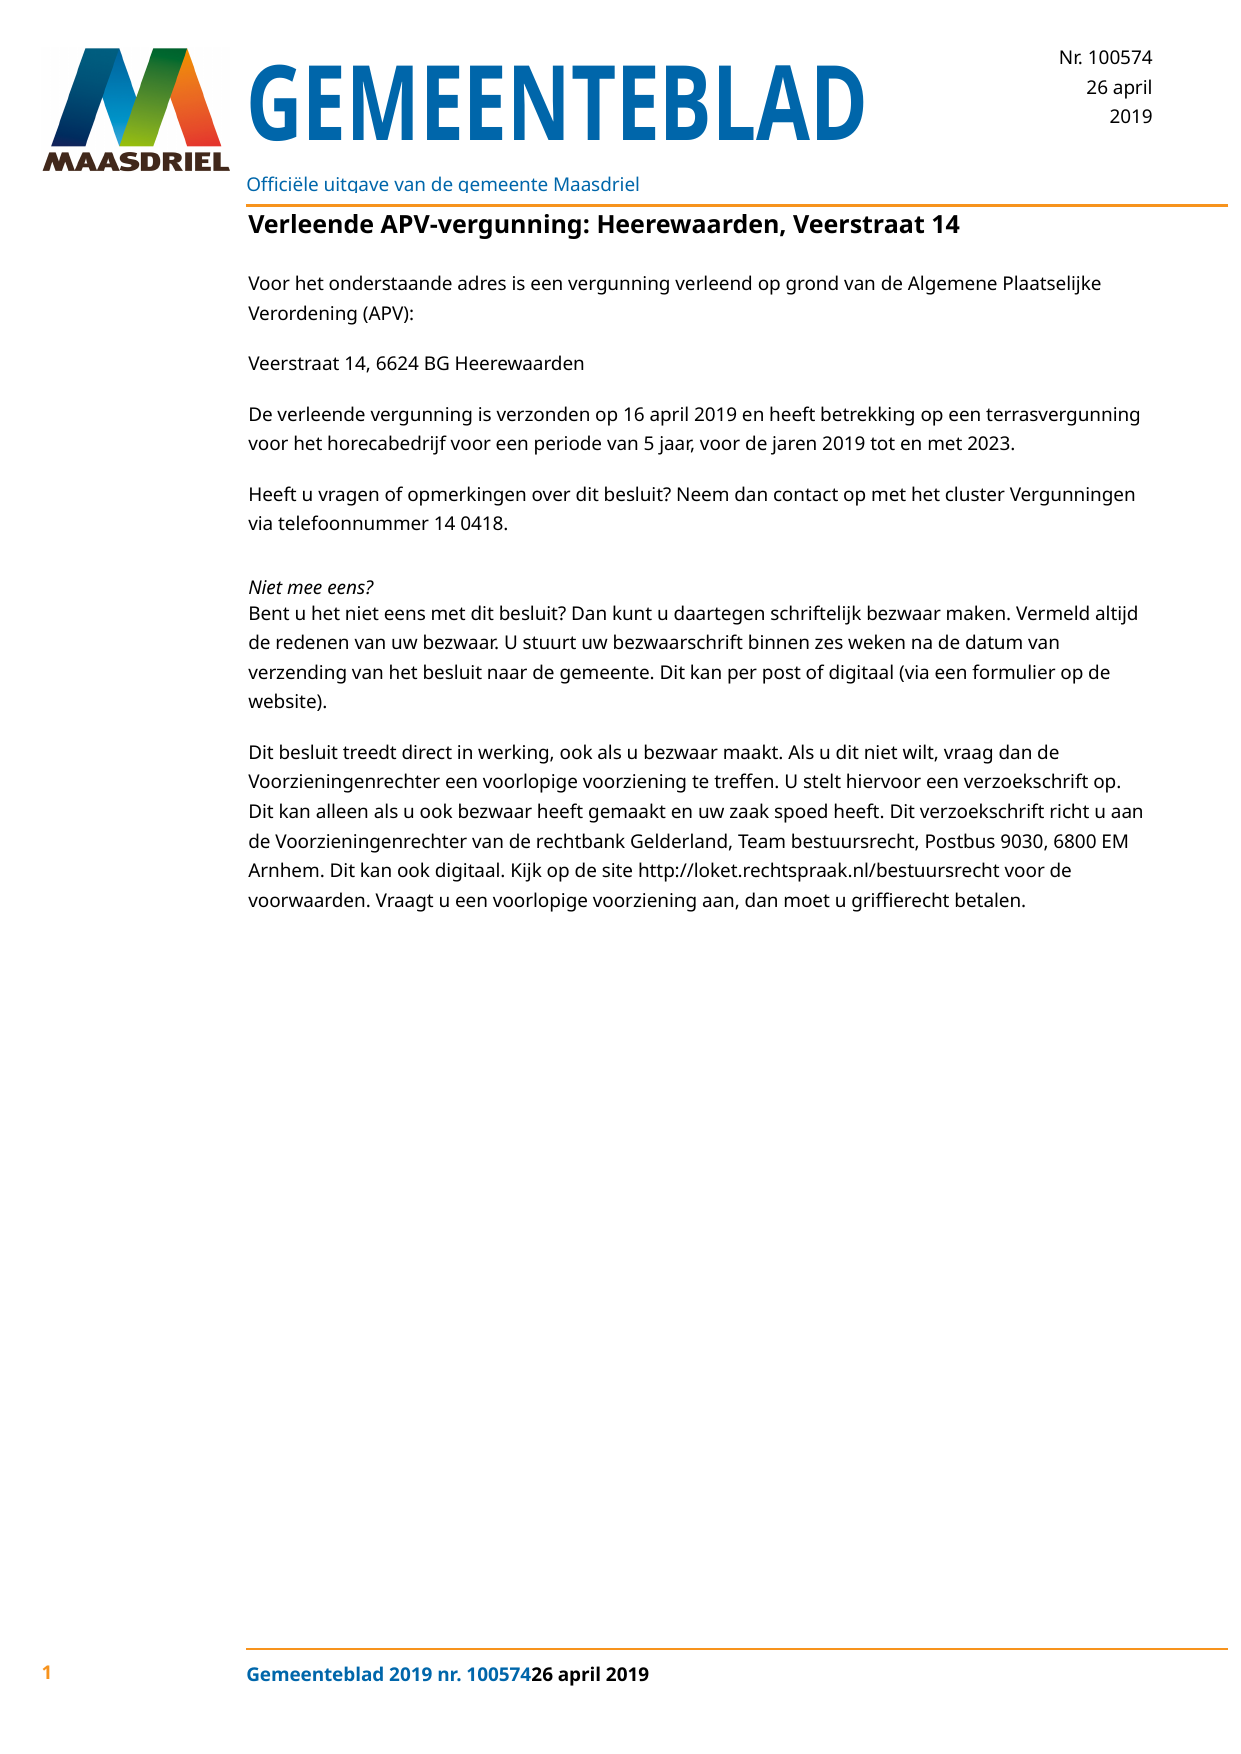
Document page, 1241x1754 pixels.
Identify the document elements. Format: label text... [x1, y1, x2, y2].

text Bent u het niet eens met dit besluit? Dan kunt u daartegen schriftelijk bezwaar maken. Vermeld altijd de redenen van uw bezwaar. U stuurt uw bezwaarschrift binnen zes weken na de datum van verzending van het besluit naar de gemeente. Dit kan per post of digitaal (via een formulier op de website). [248, 600, 1152, 714]
text Veerstraat 14, 6624 BG Heerewaarden [248, 350, 1152, 376]
text Heeft u vragen of opmerkingen over dit besluit? Neem dan contact op met het cluster Vergunningen via telefoonnummer 14 0418. [248, 481, 1152, 536]
text Niet mee eens? [248, 574, 1152, 600]
picture [41, 47, 231, 172]
text Verleende APV-vergunning: Heerewaarden, Veerstraat 14 [248, 207, 1152, 241]
text Dit besluit treedt direct in werking, ook als u bezwaar maakt. Als u dit niet wilt, vraag dan de Voorzieningenrechter een voorlopige voorziening te treffen. U stelt hiervoor een verzoekschrift op. Dit kan alleen als u ook bezwaar heeft gemaakt en uw zaak spoed heeft. Dit verzoekschrift richt u aan de Voorzieningenrechter van de rechtbank Gelderland, Team bestuursrecht, Postbus 9030, 6800 EM Arnhem. Dit kan ook digitaal. Kijk op de site http://loket.rechtspraak.nl/bestuursrecht voor de voorwaarden. Vraagt u een voorlopige voorziening aan, dan moet u griffierecht betalen. [248, 739, 1152, 913]
text De verleende vergunning is verzonden op 16 april 2019 en heeft betrekking op een terrasvergunning voor het horecabedrijf voor een periode van 5 jaar, voor de jaren 2019 tot en met 2023. [248, 401, 1152, 456]
text Voor het onderstaande adres is een vergunning verleend op grond van de Algemene Plaatselijke Verordening (APV): [248, 270, 1152, 326]
